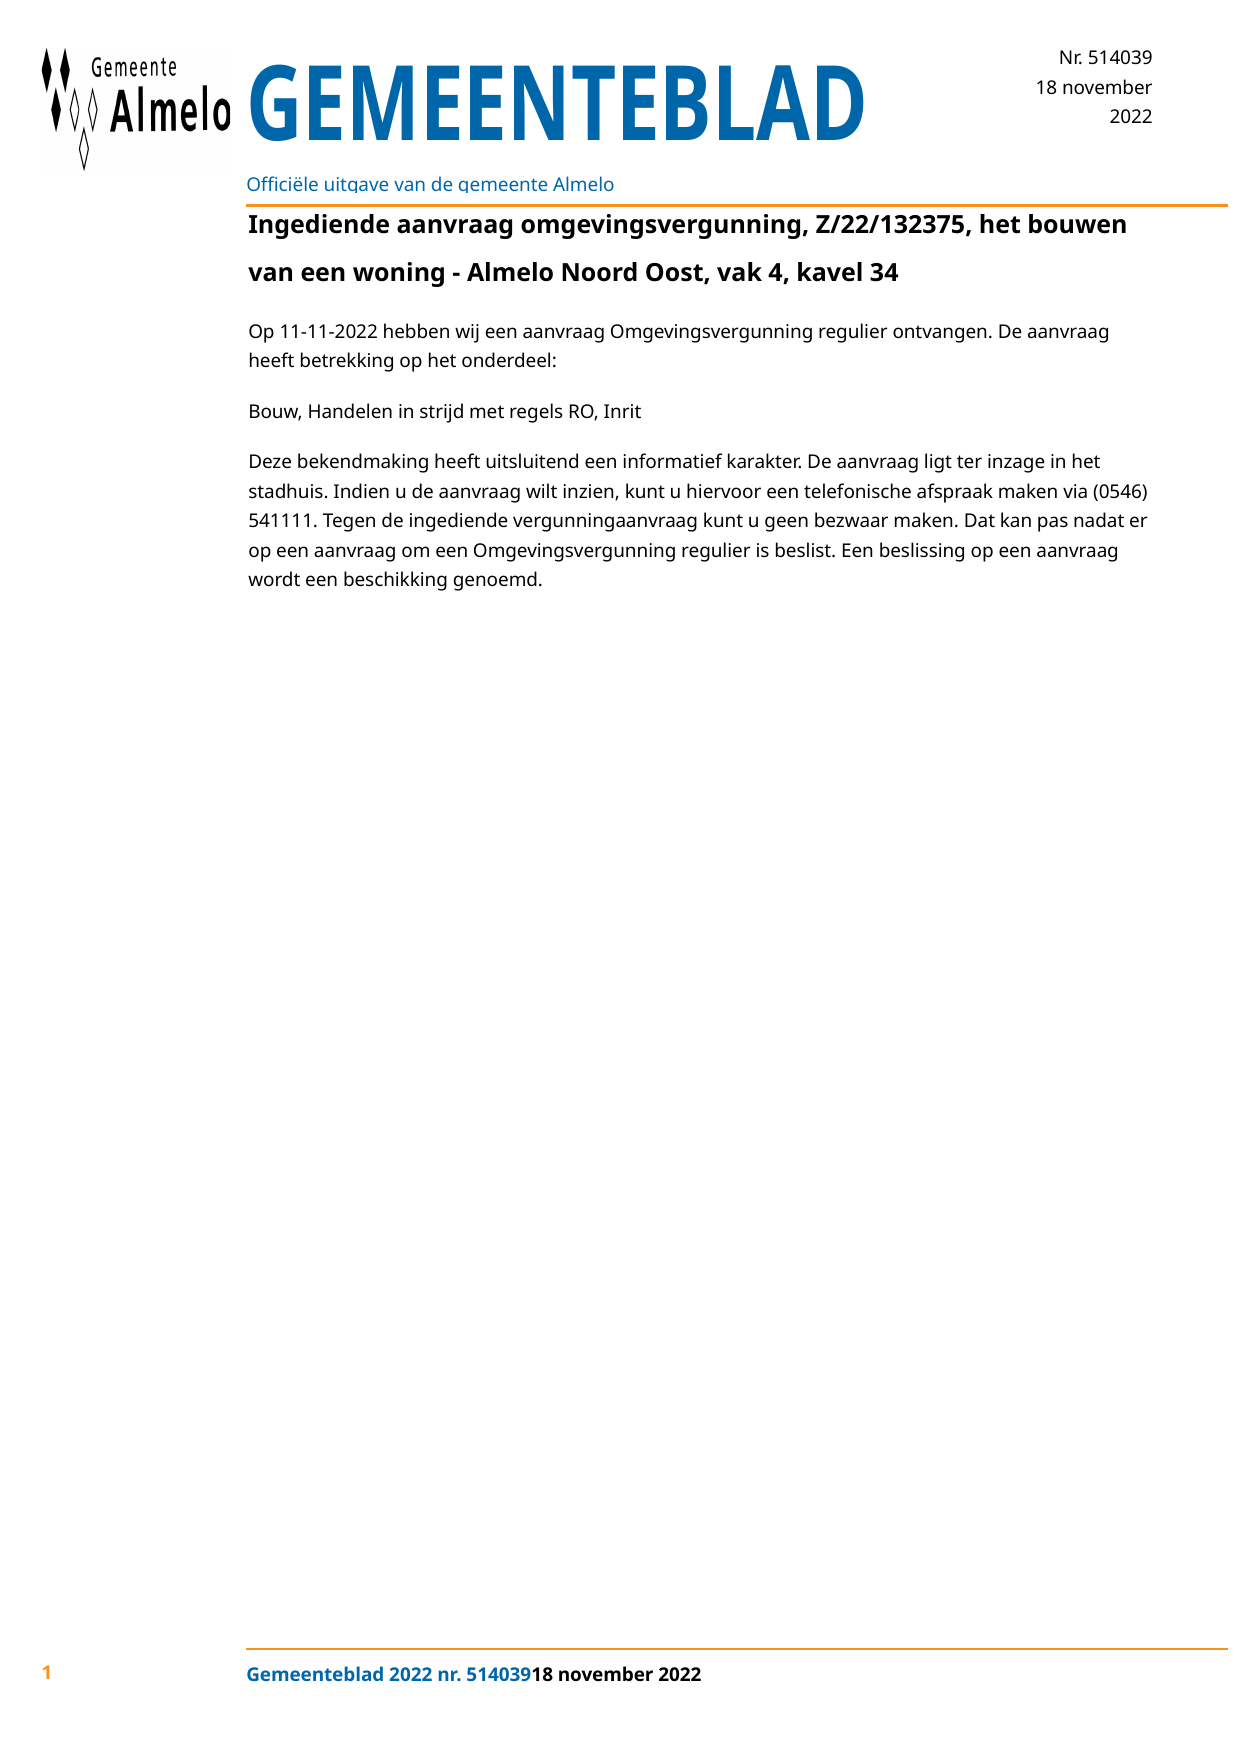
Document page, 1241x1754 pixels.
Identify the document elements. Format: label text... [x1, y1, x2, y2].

text Bouw, Handelen in strijd met regels RO, Inrit [248, 398, 1152, 424]
text Ingediende aanvraag omgevingsvergunning, Z/22/132375, het bouwen van een woning - Almelo Noord Oost, vak 4, kavel 34 [248, 207, 1152, 288]
text Deze bekendmaking heeft uitsluitend een informatief karakter. De aanvraag ligt ter inzage in het stadhuis. Indien u de aanvraag wilt inzien, kunt u hiervoor een telefonische afspraak maken via (0546) 541111. Tegen de ingediende vergunningaanvraag kunt u geen bezwaar maken. Dat kan pas nadat er op een aanvraag om een Omgevingsvergunning regulier is beslist. Een beslissing op een aanvraag wordt een beschikking genoemd. [248, 448, 1152, 592]
picture [41, 47, 231, 172]
text Op 11-11-2022 hebben wij een aanvraag Omgevingsvergunning regulier ontvangen. De aanvraag heeft betrekking op het onderdeel: [248, 318, 1152, 373]
